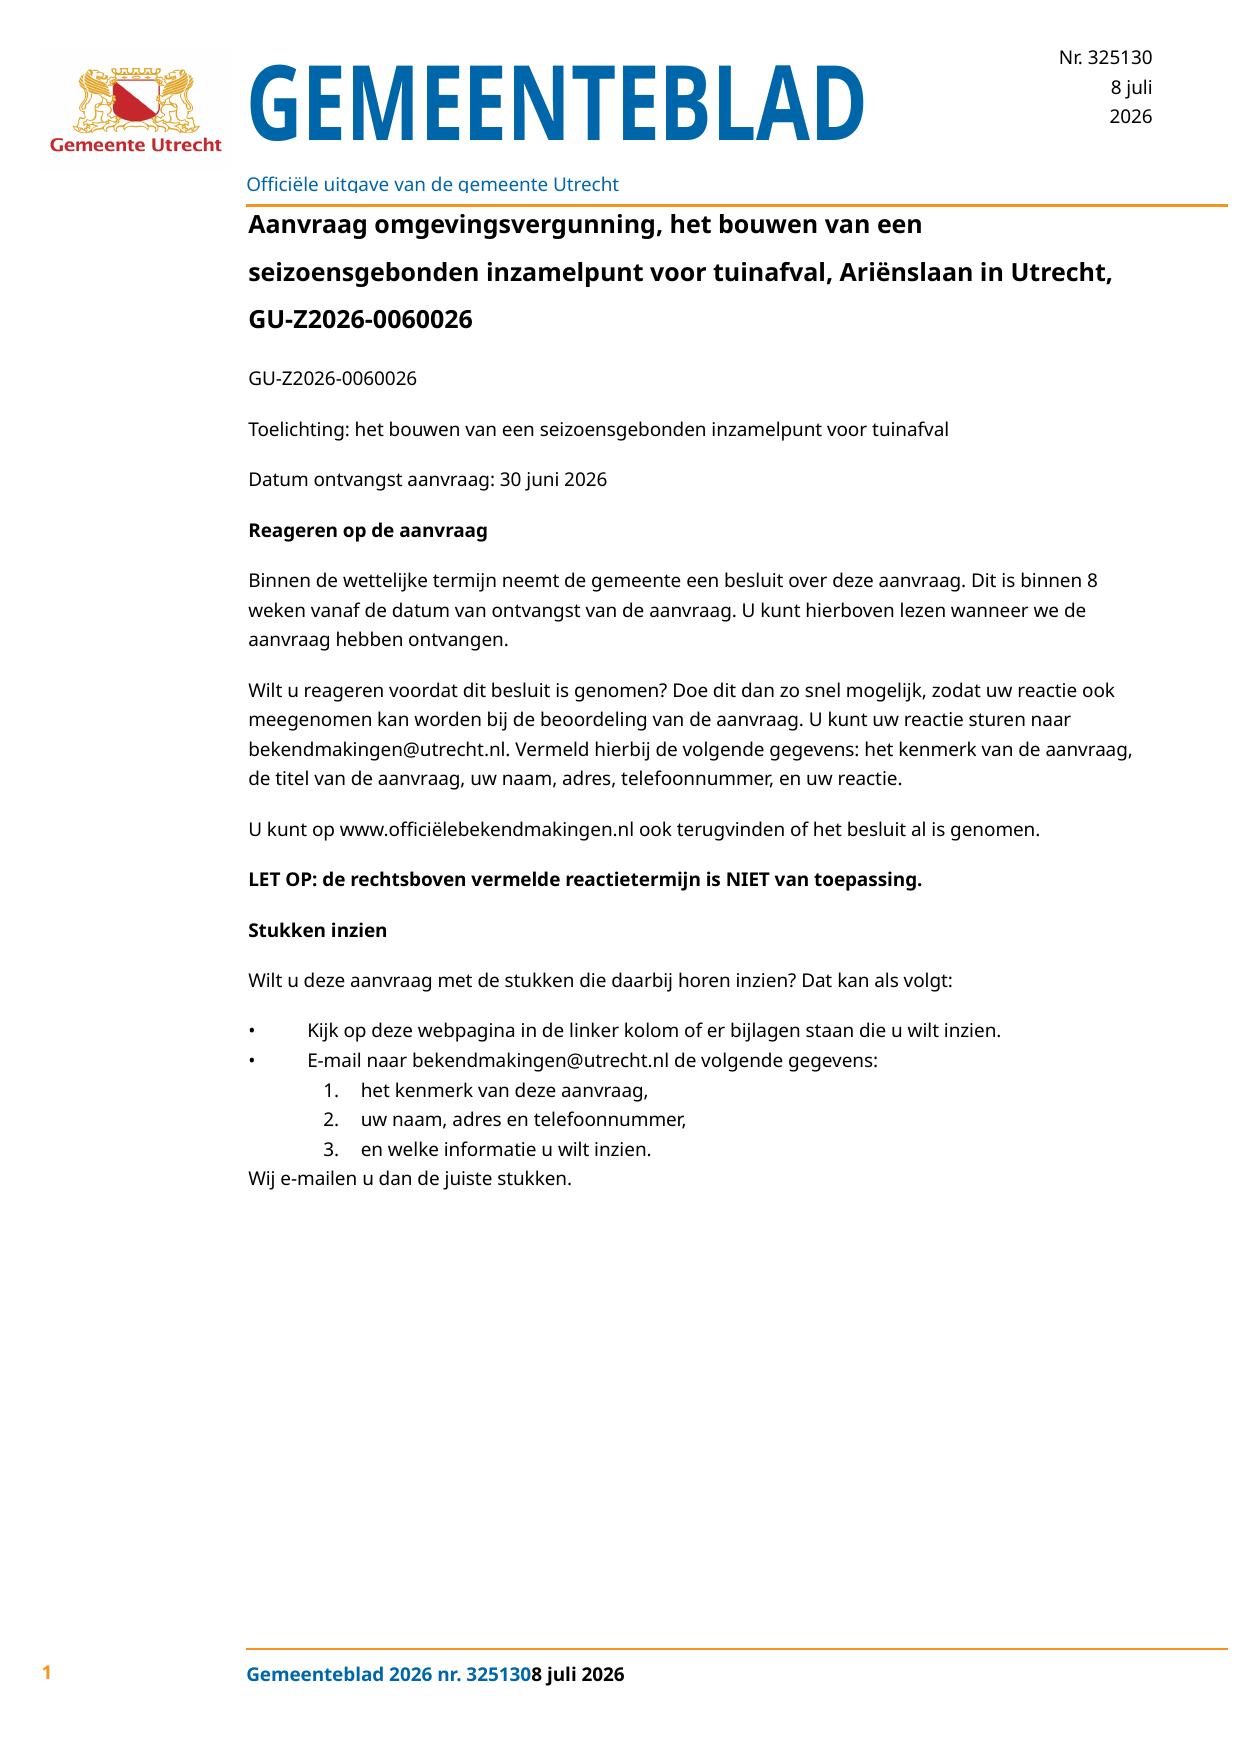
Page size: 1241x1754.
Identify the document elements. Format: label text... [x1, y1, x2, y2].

text Wilt u deze aanvraag met de stukken die daarbij horen inzien? Dat kan als volgt: [248, 967, 1152, 993]
text Datum ontvangst aanvraag: 30 juni 2026 [248, 466, 1152, 492]
list uw naam, adres en telefoonnummer, [323, 1106, 1152, 1132]
text Wij e-mailen u dan de juiste stukken. [248, 1166, 1152, 1191]
list het kenmerk van deze aanvraag, [323, 1077, 1152, 1102]
text LET OP: de rechtsboven vermelde reactietermijn is NIET van toepassing. [248, 866, 1152, 892]
text GU-Z2026-0060026 [248, 366, 1152, 391]
list E-mail naar bekendmakingen@utrecht.nl de volgende gegevens: [248, 1047, 1152, 1073]
text Reageren op de aanvraag [248, 517, 1152, 542]
text Toelichting: het bouwen van een seizoensgebonden inzamelpunt voor tuinafval [248, 416, 1152, 442]
text Binnen de wettelijke termijn neemt de gemeente een besluit over deze aanvraag. Dit is binnen 8 weken vanaf de datum van ontvangst van de aanvraag. U kunt hierboven lezen wanneer we de aanvraag hebben ontvangen. [248, 567, 1152, 652]
text Wilt u reageren voordat dit besluit is genomen? Doe dit dan zo snel mogelijk, zodat uw reactie ook meegenomen kan worden bij de beoordeling van de aanvraag. U kunt uw reactie sturen naar bekendmakingen@utrecht.nl. Vermeld hierbij de volgende gegevens: het kenmerk van de aanvraag, de titel van de aanvraag, uw naam, adres, telefoonnummer, en uw reactie. [248, 677, 1152, 791]
text U kunt op www.officiëlebekendmakingen.nl ook terugvinden of het besluit al is genomen. [248, 816, 1152, 842]
list Kijk op deze webpagina in de linker kolom of er bijlagen staan die u wilt inzien. [248, 1018, 1152, 1043]
text Aanvraag omgevingsvergunning, het bouwen van een seizoensgebonden inzamelpunt voor tuinafval, Ariënslaan in Utrecht, GU-Z2026-0060026 [248, 207, 1152, 336]
picture [41, 47, 231, 172]
text Stukken inzien [248, 917, 1152, 942]
list en welke informatie u wilt inzien. [323, 1136, 1152, 1162]
